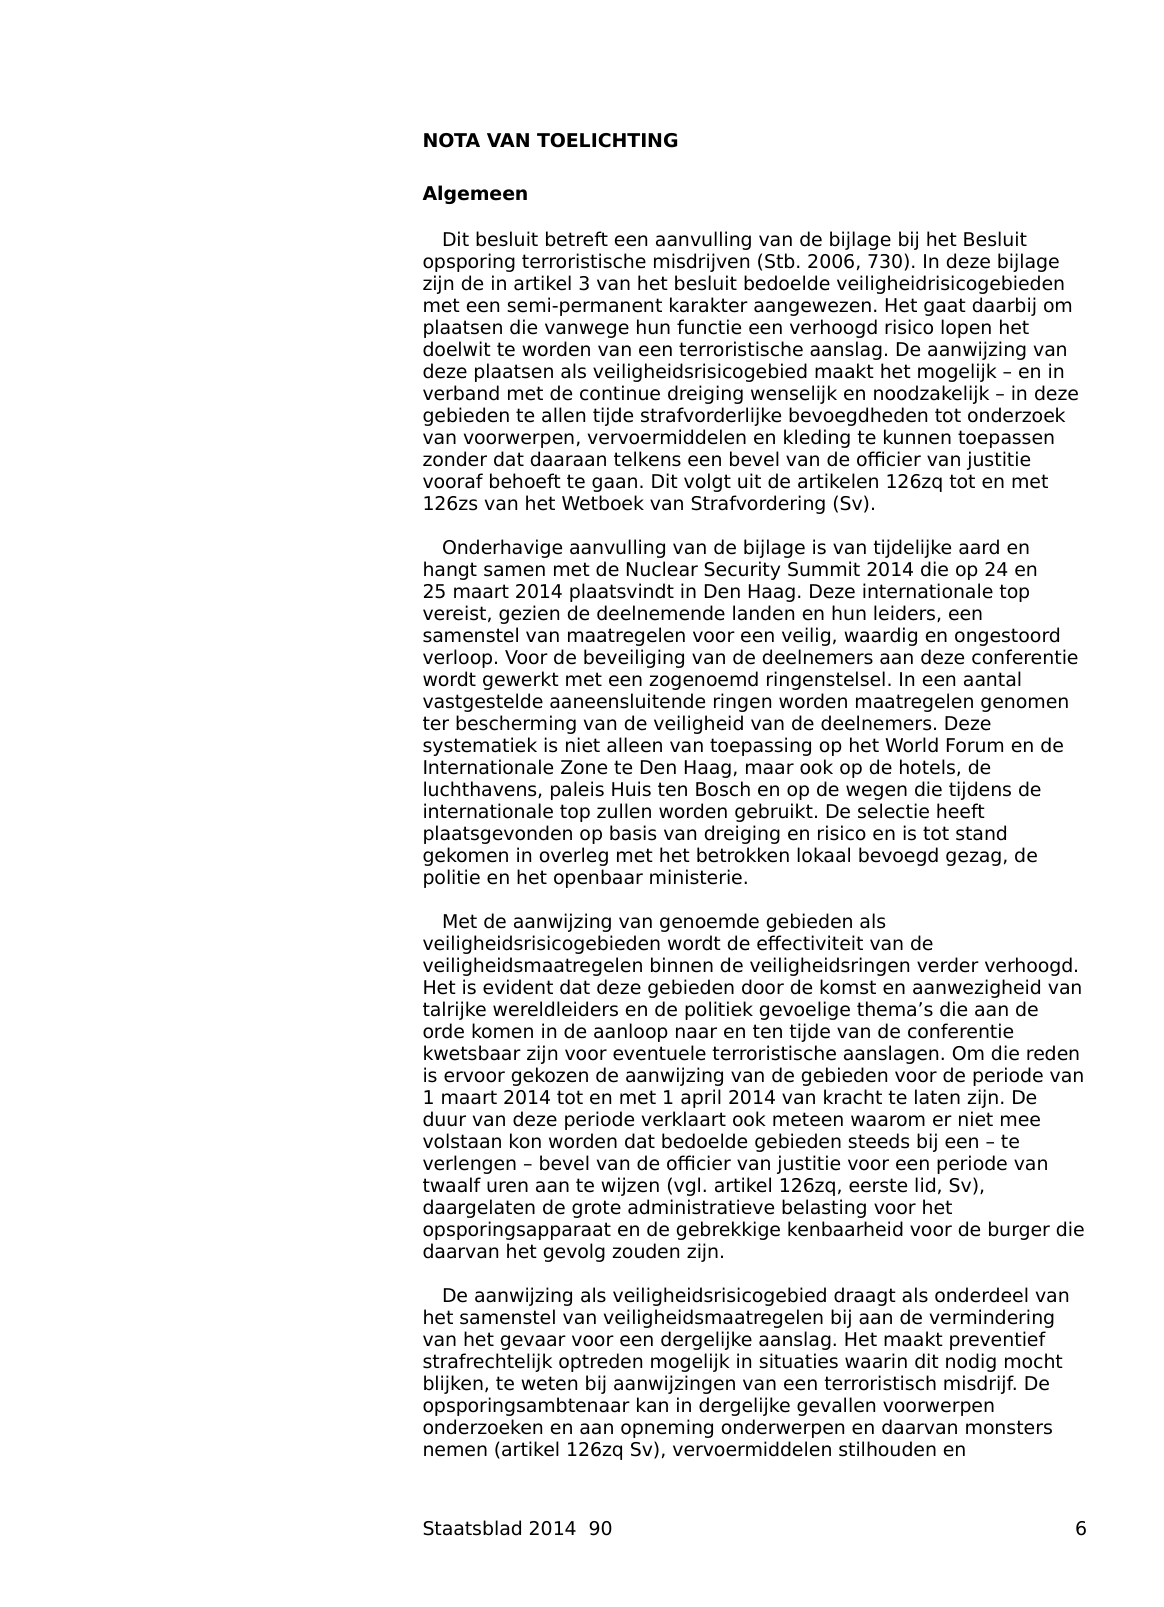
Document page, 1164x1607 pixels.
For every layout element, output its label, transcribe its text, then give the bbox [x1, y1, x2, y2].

text Onderhavige aanvulling van de bijlage is van tijdelijke aard en hangt samen met de Nuclear Security Summit 2014 die op 24 en 25 maart 2014 plaatsvindt in Den Haag. Deze internationale top vereist, gezien de deelnemende landen en hun leiders, een samenstel van maatregelen voor een veilig, waardig en ongestoord verloop. Voor de beveiliging van de deelnemers aan deze conferentie wordt gewerkt met een zogenoemd ringenstelsel. In een aantal vastgestelde aaneensluitende ringen worden maatregelen genomen ter bescherming van de veiligheid van de deelnemers. Deze systematiek is niet alleen van toepassing op het World Forum en de Internationale Zone te Den Haag, maar ook op de hotels, de luchthavens, paleis Huis ten Bosch en op de wegen die tijdens de internationale top zullen worden gebruikt. De selectie heeft plaatsgevonden op basis van dreiging en risico en is tot stand gekomen in overleg met het betrokken lokaal bevoegd gezag, de politie en het openbaar ministerie. [422, 537, 1087, 889]
text Dit besluit betreft een aanvulling van de bijlage bij het Besluit opsporing terroristische misdrijven (Stb. 2006, 730). In deze bijlage zijn de in artikel 3 van het besluit bedoelde veiligheidrisicogebieden met een semi-permanent karakter aangewezen. Het gaat daarbij om plaatsen die vanwege hun functie een verhoogd risico lopen het doelwit te worden van een terroristische aanslag. De aanwijzing van deze plaatsen als veiligheidsrisicogebied maakt het mogelijk – en in verband met de continue dreiging wenselijk en noodzakelijk – in deze gebieden te allen tijde strafvorderlijke bevoegdheden tot onderzoek van voorwerpen, vervoermiddelen en kleding te kunnen toepassen zonder dat daaraan telkens een bevel van de officier van justitie vooraf behoeft te gaan. Dit volgt uit de artikelen 126zq tot en met 126zs van het Wetboek van Strafvordering (Sv). [422, 229, 1087, 515]
subtitle NOTA VAN TOELICHTING [422, 130, 1087, 152]
text Met de aanwijzing van genoemde gebieden als veiligheidsrisicogebieden wordt de effectiviteit van de veiligheidsmaatregelen binnen de veiligheidsringen verder verhoogd. Het is evident dat deze gebieden door de komst en aanwezigheid van talrijke wereldleiders en de politiek gevoelige thema’s die aan de orde komen in de aanloop naar en ten tijde van de conferentie kwetsbaar zijn voor eventuele terroristische aanslagen. Om die reden is ervoor gekozen de aanwijzing van de gebieden voor de periode van 1 maart 2014 tot en met 1 april 2014 van kracht te laten zijn. De duur van deze periode verklaart ook meteen waarom er niet mee volstaan kon worden dat bedoelde gebieden steeds bij een – te verlengen – bevel van de officier van justitie voor een periode van twaalf uren aan te wijzen (vgl. artikel 126zq, eerste lid, Sv), daargelaten de grote administratieve belasting voor het opsporingsapparaat en de gebrekkige kenbaarheid voor de burger die daarvan het gevolg zouden zijn. [422, 911, 1087, 1263]
text De aanwijzing als veiligheidsrisicogebied draagt als onderdeel van het samenstel van veiligheidsmaatregelen bij aan de vermindering van het gevaar voor een dergelijke aanslag. Het maakt preventief strafrechtelijk optreden mogelijk in situaties waarin dit nodig mocht blijken, te weten bij aanwijzingen van een terroristisch misdrijf. De opsporingsambtenaar kan in dergelijke gevallen voorwerpen onderzoeken en aan opneming onderwerpen en daarvan monsters nemen (artikel 126zq Sv), vervoermiddelen stilhouden en [422, 1285, 1087, 1461]
subtitle Algemeen [422, 182, 1087, 204]
